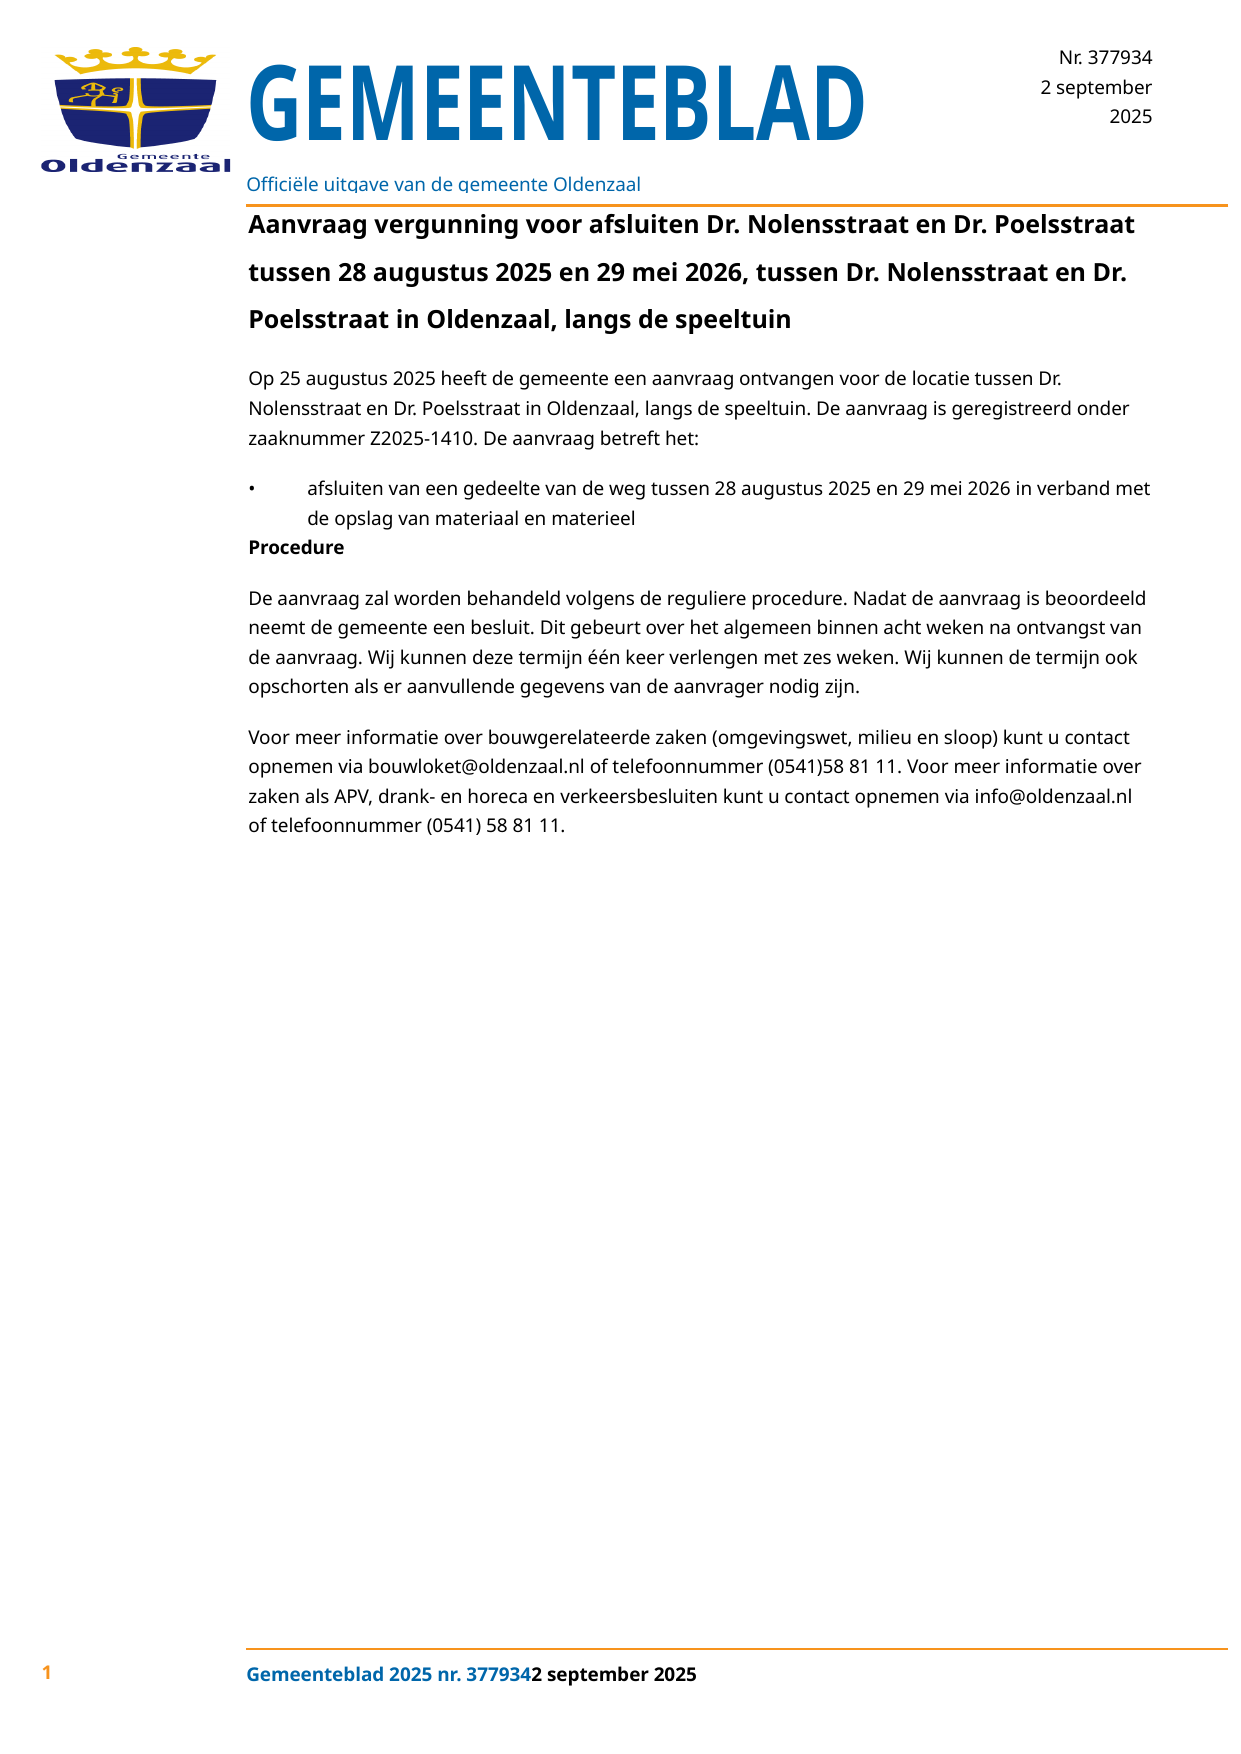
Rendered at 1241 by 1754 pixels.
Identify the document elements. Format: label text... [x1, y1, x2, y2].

picture [41, 47, 231, 172]
text Aanvraag vergunning voor afsluiten Dr. Nolensstraat en Dr. Poelsstraat tussen 28 augustus 2025 en 29 mei 2026, tussen Dr. Nolensstraat en Dr. Poelsstraat in Oldenzaal, langs de speeltuin [248, 207, 1152, 336]
text De aanvraag zal worden behandeld volgens de reguliere procedure. Nadat de aanvraag is beoordeeld neemt de gemeente een besluit. Dit gebeurt over het algemeen binnen acht weken na ontvangst van de aanvraag. Wij kunnen deze termijn één keer verlengen met zes weken. Wij kunnen de termijn ook opschorten als er aanvullende gegevens van de aanvrager nodig zijn. [248, 585, 1152, 699]
text Op 25 augustus 2025 heeft de gemeente een aanvraag ontvangen voor de locatie tussen Dr. Nolensstraat en Dr. Poelsstraat in Oldenzaal, langs de speeltuin. De aanvraag is geregistreerd onder zaaknummer Z2025-1410. De aanvraag betreft het: [248, 366, 1152, 450]
list afsluiten van een gedeelte van de weg tussen 28 augustus 2025 en 29 mei 2026 in verband met de opslag van materiaal en materieel [248, 475, 1152, 530]
text Procedure [248, 534, 1152, 560]
text Voor meer informatie over bouwgerelateerde zaken (omgevingswet, milieu en sloop) kunt u contact opnemen via bouwloket@oldenzaal.nl of telefoonnummer (0541)58 81 11. Voor meer informatie over zaken als APV, drank- en horeca en verkeersbesluiten kunt u contact opnemen via info@oldenzaal.nl of telefoonnummer (0541) 58 81 11. [248, 724, 1152, 838]
